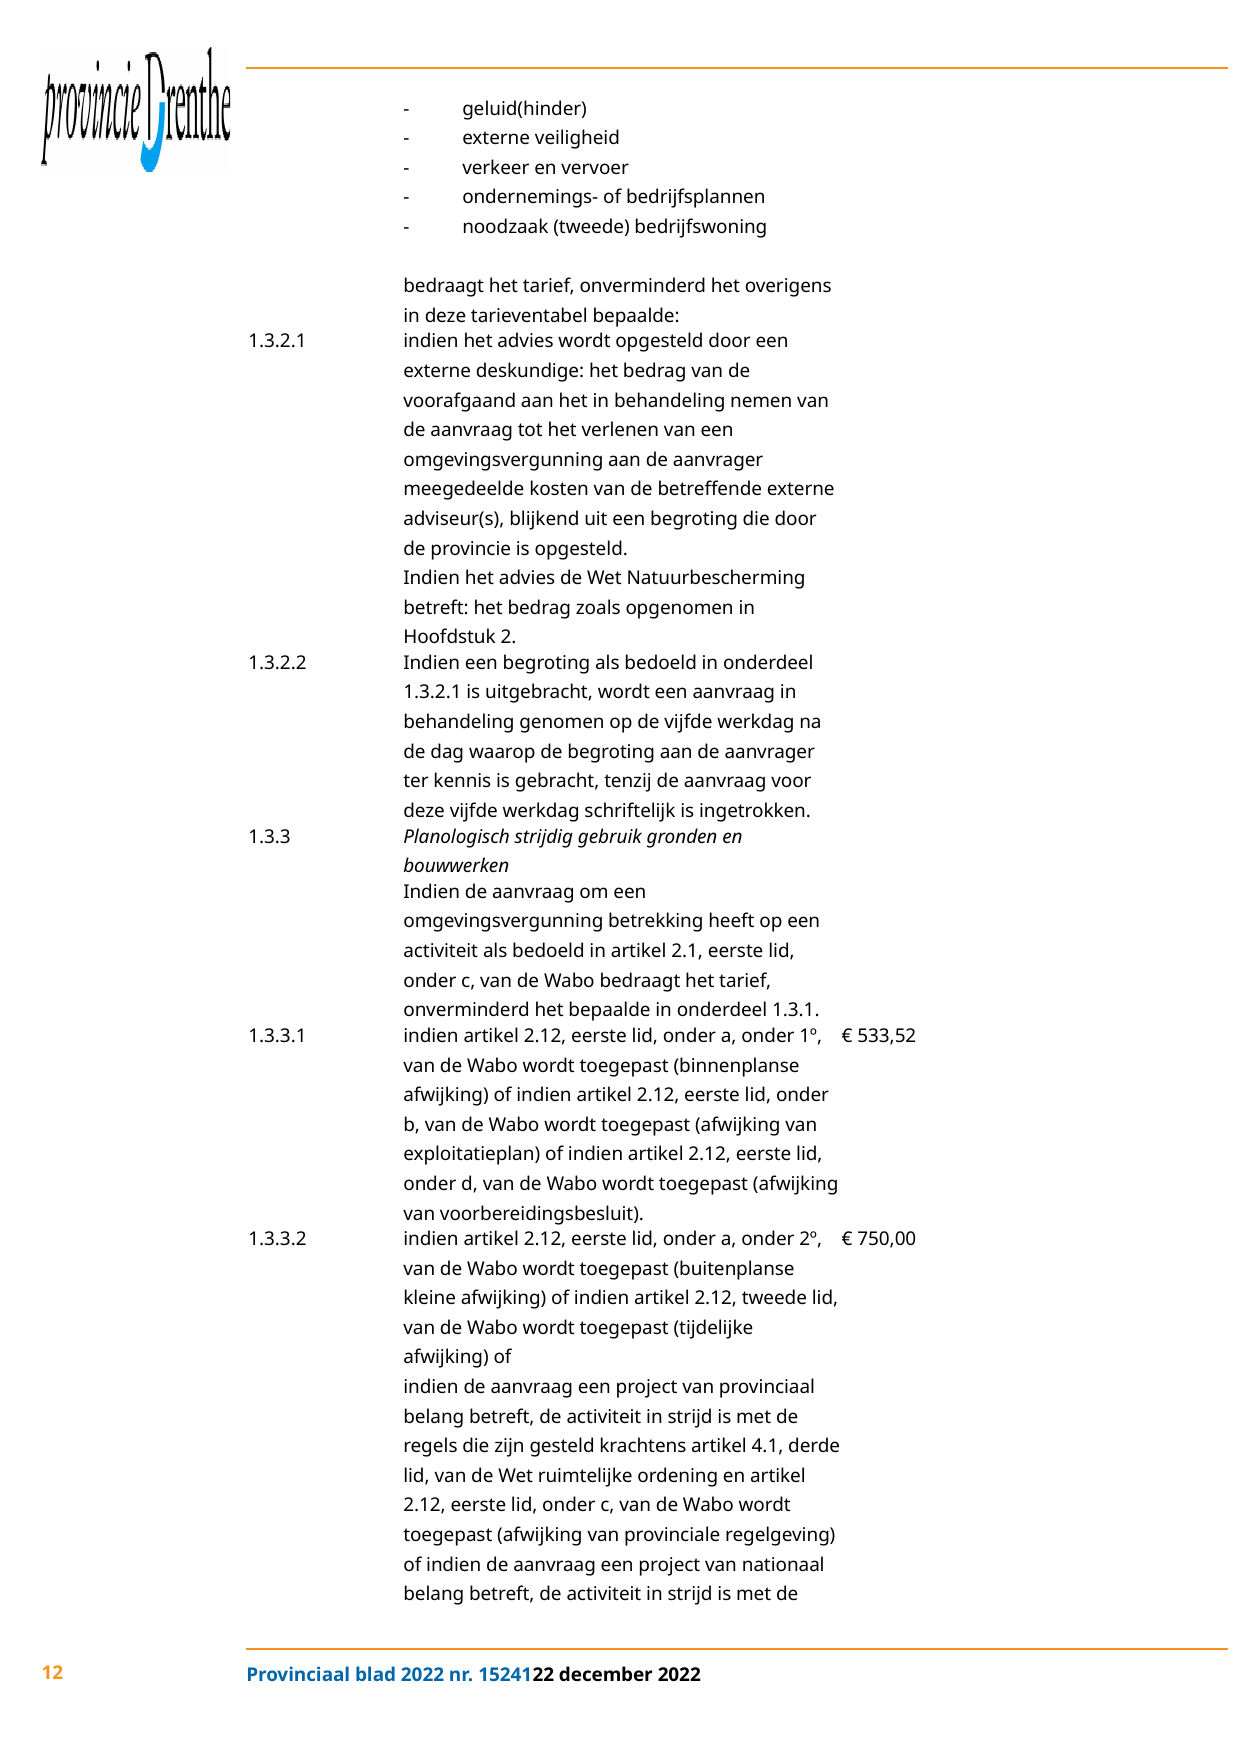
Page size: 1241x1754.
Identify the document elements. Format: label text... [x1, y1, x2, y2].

table_cell geluid(hinder) externe veiligheid verkeer en vervoer ondernemings- of bedrijfsplannen noodzaak (tweede) bedrijfswoning bedraagt het tarief, onverminderd het overigens in deze tarieventabel bepaalde: [403, 95, 841, 328]
table_cell 1.3.3 [248, 823, 403, 878]
table_cell indien artikel 2.12, eerste lid, onder a, onder 2º, van de Wabo wordt toegepast (buitenplanse kleine afwijking) of indien artikel 2.12, tweede lid, van de Wabo wordt toegepast (tijdelijke afwijking) of indien de aanvraag een project van provinciaal belang betreft, de activiteit in strijd is met de regels die zijn gesteld krachtens artikel 4.1, derde lid, van de Wet ruimtelijke ordening en artikel 2.12, eerste lid, onder c, van de Wabo wordt toegepast (afwijking van provinciale regelgeving) of indien de aanvraag een project van nationaal belang betreft, de activiteit in strijd is met de [403, 1225, 841, 1606]
table_cell 1.3.3.2 [248, 1225, 403, 1606]
picture [41, 47, 231, 172]
table_cell € 750,00 [841, 1225, 1152, 1606]
table_cell 1.3.3.1 [248, 1022, 403, 1225]
table_cell Planologisch strijdig gebruik gronden en bouwwerken [403, 823, 841, 878]
table_cell [248, 95, 403, 328]
table_cell [841, 328, 1152, 649]
table_cell indien artikel 2.12, eerste lid, onder a, onder 1º, van de Wabo wordt toegepast (binnenplanse afwijking) of indien artikel 2.12, eerste lid, onder b, van de Wabo wordt toegepast (afwijking van exploitatieplan) of indien artikel 2.12, eerste lid, onder d, van de Wabo wordt toegepast (afwijking van voorbereidingsbesluit). [403, 1022, 841, 1225]
table_cell [248, 878, 403, 1022]
table_cell Indien een begroting als bedoeld in onderdeel 1.3.2.1 is uitgebracht, wordt een aanvraag in behandeling genomen op de vijfde werkdag na de dag waarop de begroting aan de aanvrager ter kennis is gebracht, tenzij de aanvraag voor deze vijfde werkdag schriftelijk is ingetrokken. [403, 649, 841, 823]
table_cell [841, 878, 1152, 1022]
table_cell indien het advies wordt opgesteld door een externe deskundige: het bedrag van de voorafgaand aan het in behandeling nemen van de aanvraag tot het verlenen van een omgevingsvergunning aan de aanvrager meegedeelde kosten van de betreffende externe adviseur(s), blijkend uit een begroting die door de provincie is opgesteld. Indien het advies de Wet Natuurbescherming betreft: het bedrag zoals opgenomen in Hoofdstuk 2. [403, 328, 841, 649]
table_cell [841, 823, 1152, 878]
table_cell [841, 95, 1152, 328]
table_cell Indien de aanvraag om een omgevingsvergunning betrekking heeft op een activiteit als bedoeld in artikel 2.1, eerste lid, onder c, van de Wabo bedraagt het tarief, onverminderd het bepaalde in onderdeel 1.3.1. [403, 878, 841, 1022]
table_cell 1.3.2.2 [248, 649, 403, 823]
table_cell [841, 649, 1152, 823]
table_cell € 533,52 [841, 1022, 1152, 1225]
table_cell 1.3.2.1 [248, 328, 403, 649]
